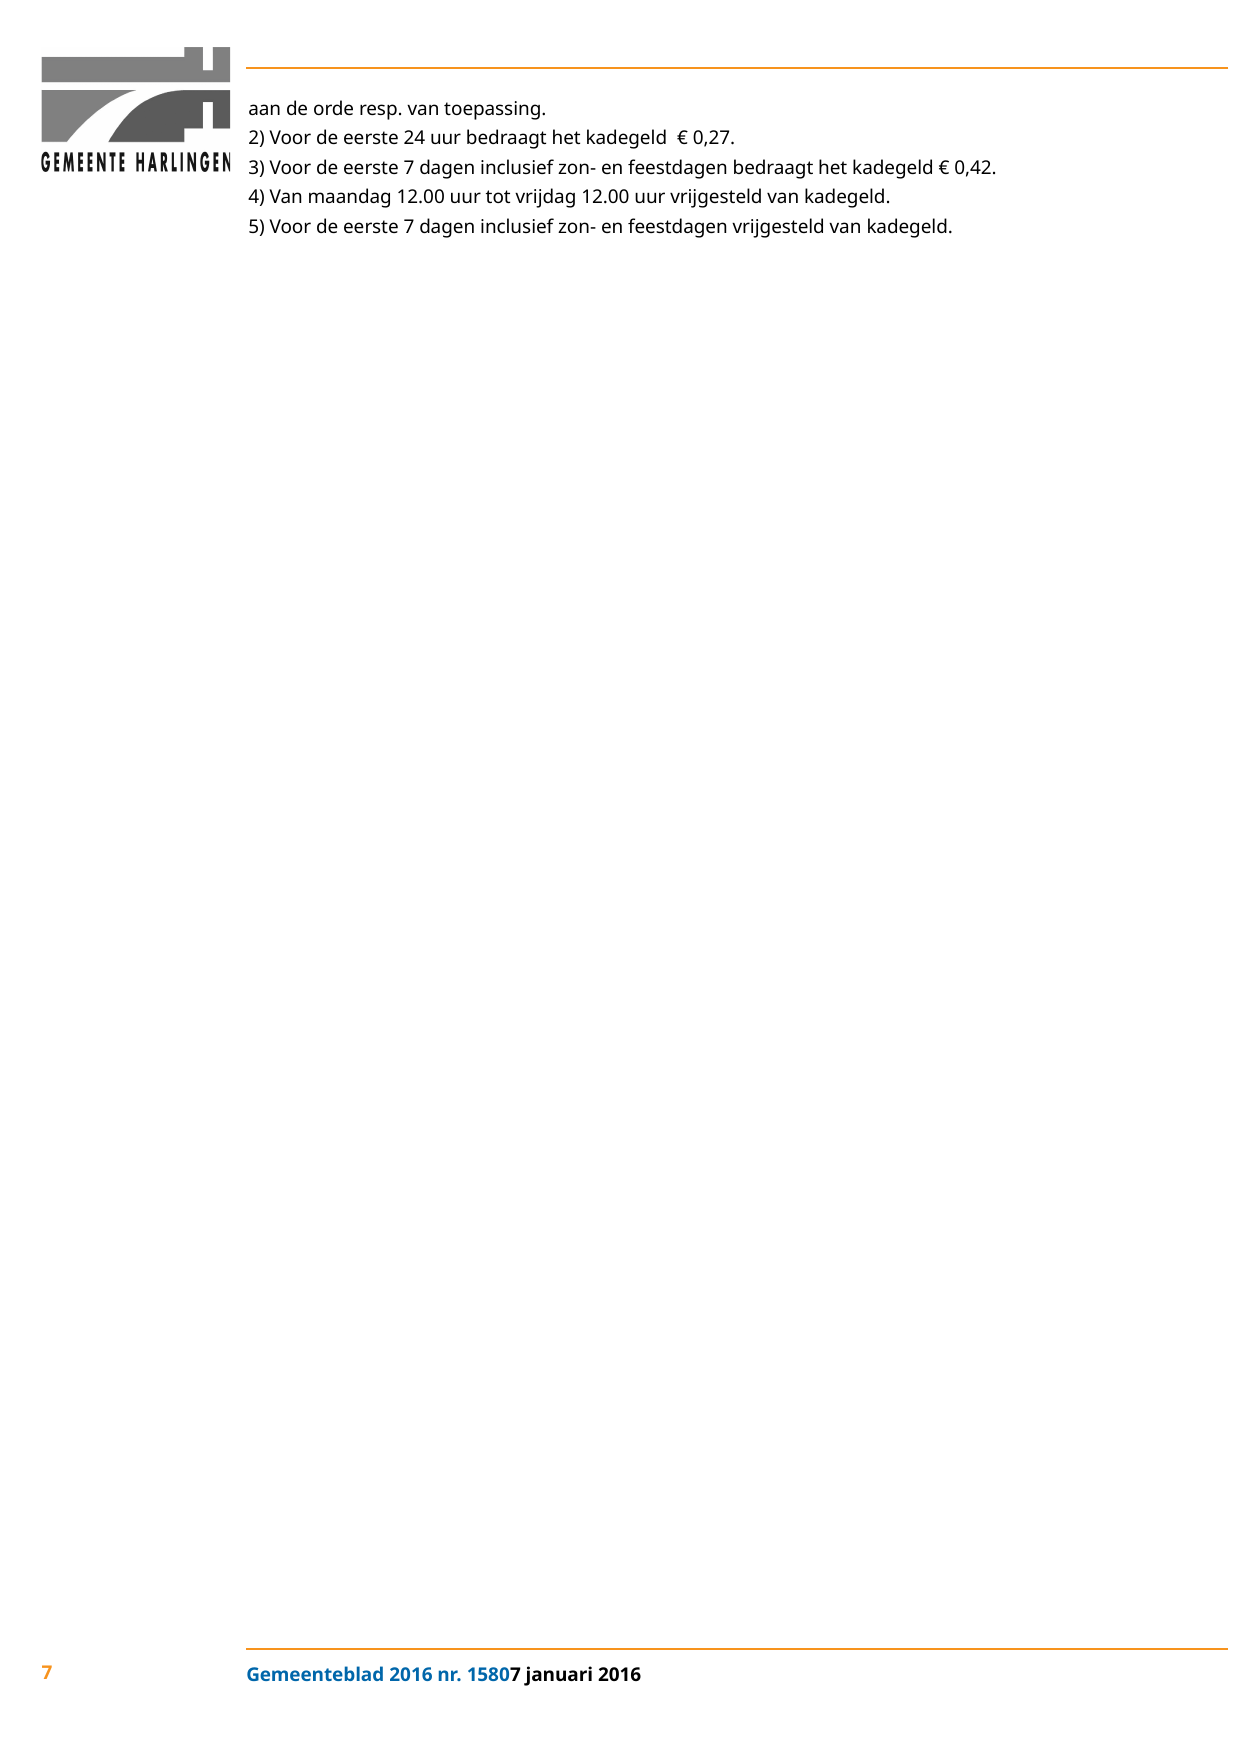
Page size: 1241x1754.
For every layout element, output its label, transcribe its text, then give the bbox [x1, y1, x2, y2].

text 5) Voor de eerste 7 dagen inclusief zon- en feestdagen vrijgesteld van kadegeld. [248, 213, 1152, 239]
text aan de orde resp. van toepassing. [248, 95, 1152, 121]
text 2) Voor de eerste 24 uur bedraagt het kadegeld € 0,27. [248, 124, 1152, 150]
picture [41, 47, 231, 172]
text 3) Voor de eerste 7 dagen inclusief zon- en feestdagen bedraagt het kadegeld € 0,42. [248, 154, 1152, 180]
text 4) Van maandag 12.00 uur tot vrijdag 12.00 uur vrijgesteld van kadegeld. [248, 183, 1152, 209]
